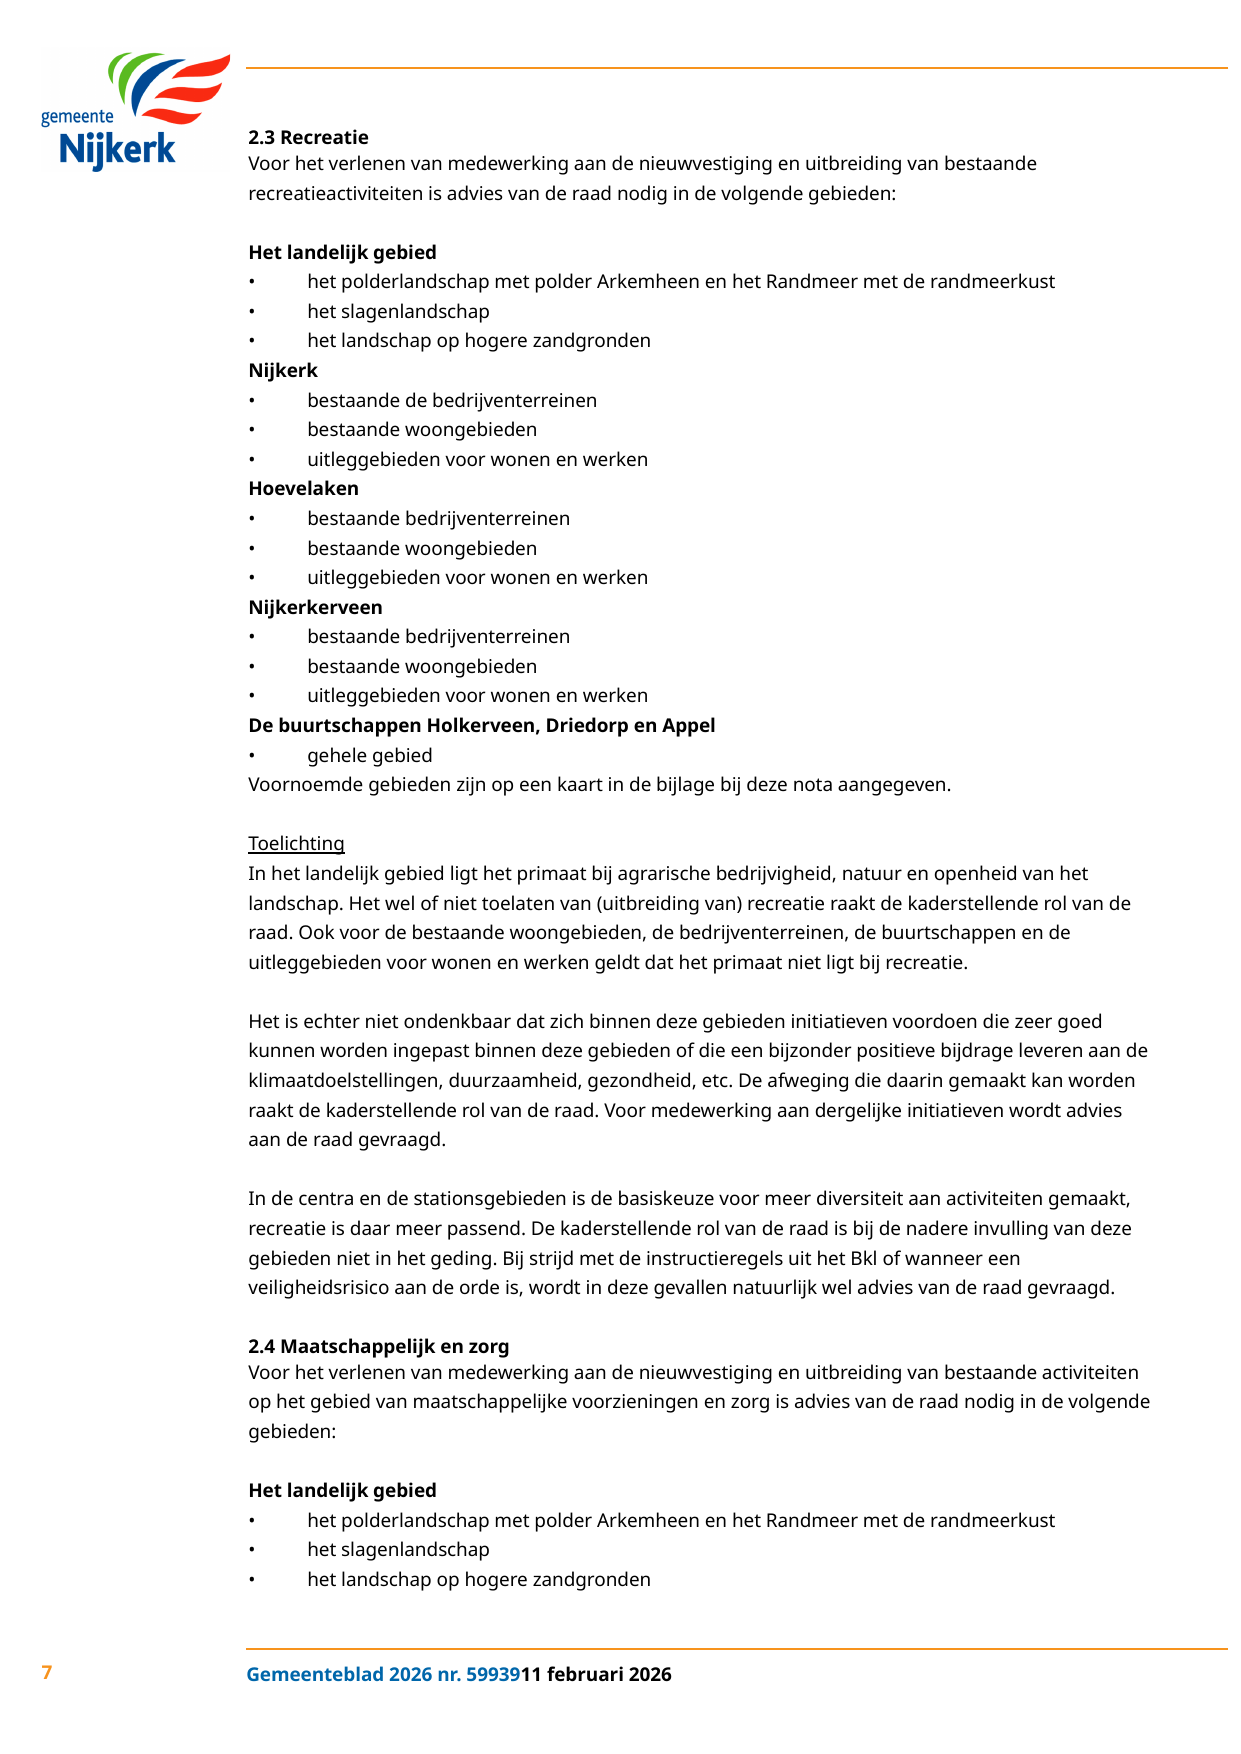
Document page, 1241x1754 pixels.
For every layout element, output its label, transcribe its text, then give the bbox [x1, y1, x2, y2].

list het slagenlandschap [248, 1537, 1152, 1562]
text Het is echter niet ondenkbaar dat zich binnen deze gebieden initiatieven voordoen die zeer goed kunnen worden ingepast binnen deze gebieden of die een bijzonder positieve bijdrage leveren aan de klimaatdoelstellingen, duurzaamheid, gezondheid, etc. De afweging die daarin gemaakt kan worden raakt de kaderstellende rol van de raad. Voor medewerking aan dergelijke initiatieven wordt advies aan de raad gevraagd. [248, 1008, 1152, 1152]
text Nijkerk [248, 357, 1152, 383]
text In de centra en de stationsgebieden is de basiskeuze voor meer diversiteit aan activiteiten gemaakt, recreatie is daar meer passend. De kaderstellende rol van de raad is bij de nadere invulling van deze gebieden niet in het geding. Bij strijd met de instructieregels uit het Bkl of wanneer een veiligheidsrisico aan de orde is, wordt in deze gevallen natuurlijk wel advies van de raad gevraagd. [248, 1186, 1152, 1300]
list bestaande bedrijventerreinen [248, 623, 1152, 649]
picture [41, 47, 231, 172]
text 2.3 Recreatie [248, 124, 1152, 150]
text In het landelijk gebied ligt het primaat bij agrarische bedrijvigheid, natuur en openheid van het landschap. Het wel of niet toelaten van (uitbreiding van) recreatie raakt de kaderstellende rol van de raad. Ook voor de bestaande woongebieden, de bedrijventerreinen, de buurtschappen en de uitleggebieden voor wonen en werken geldt dat het primaat niet ligt bij recreatie. [248, 860, 1152, 974]
list uitleggebieden voor wonen en werken [248, 564, 1152, 590]
list bestaande woongebieden [248, 535, 1152, 560]
list gehele gebied [248, 742, 1152, 767]
list uitleggebieden voor wonen en werken [248, 683, 1152, 708]
list bestaande woongebieden [248, 653, 1152, 679]
text Hoevelaken [248, 476, 1152, 501]
text 2.4 Maatschappelijk en zorg [248, 1333, 1152, 1359]
list uitleggebieden voor wonen en werken [248, 446, 1152, 472]
text De buurtschappen Holkerveen, Driedorp en Appel [248, 712, 1152, 738]
text Het landelijk gebied [248, 239, 1152, 264]
text Het landelijk gebied [248, 1477, 1152, 1503]
list bestaande de bedrijventerreinen [248, 387, 1152, 412]
list bestaande bedrijventerreinen [248, 505, 1152, 531]
list het landschap op hogere zandgronden [248, 328, 1152, 353]
list het landschap op hogere zandgronden [248, 1566, 1152, 1592]
text Voor het verlenen van medewerking aan de nieuwvestiging en uitbreiding van bestaande recreatieactiviteiten is advies van de raad nodig in de volgende gebieden: [248, 150, 1152, 205]
list het polderlandschap met polder Arkemheen en het Randmeer met de randmeerkust [248, 268, 1152, 294]
list bestaande woongebieden [248, 416, 1152, 442]
list het polderlandschap met polder Arkemheen en het Randmeer met de randmeerkust [248, 1507, 1152, 1533]
text Voornoemde gebieden zijn op een kaart in de bijlage bij deze nota aangegeven. [248, 771, 1152, 797]
text Toelichting [248, 831, 1152, 856]
text Voor het verlenen van medewerking aan de nieuwvestiging en uitbreiding van bestaande activiteiten op het gebied van maatschappelijke voorzieningen en zorg is advies van de raad nodig in de volgende gebieden: [248, 1359, 1152, 1444]
text Nijkerkerveen [248, 594, 1152, 619]
list het slagenlandschap [248, 298, 1152, 324]
